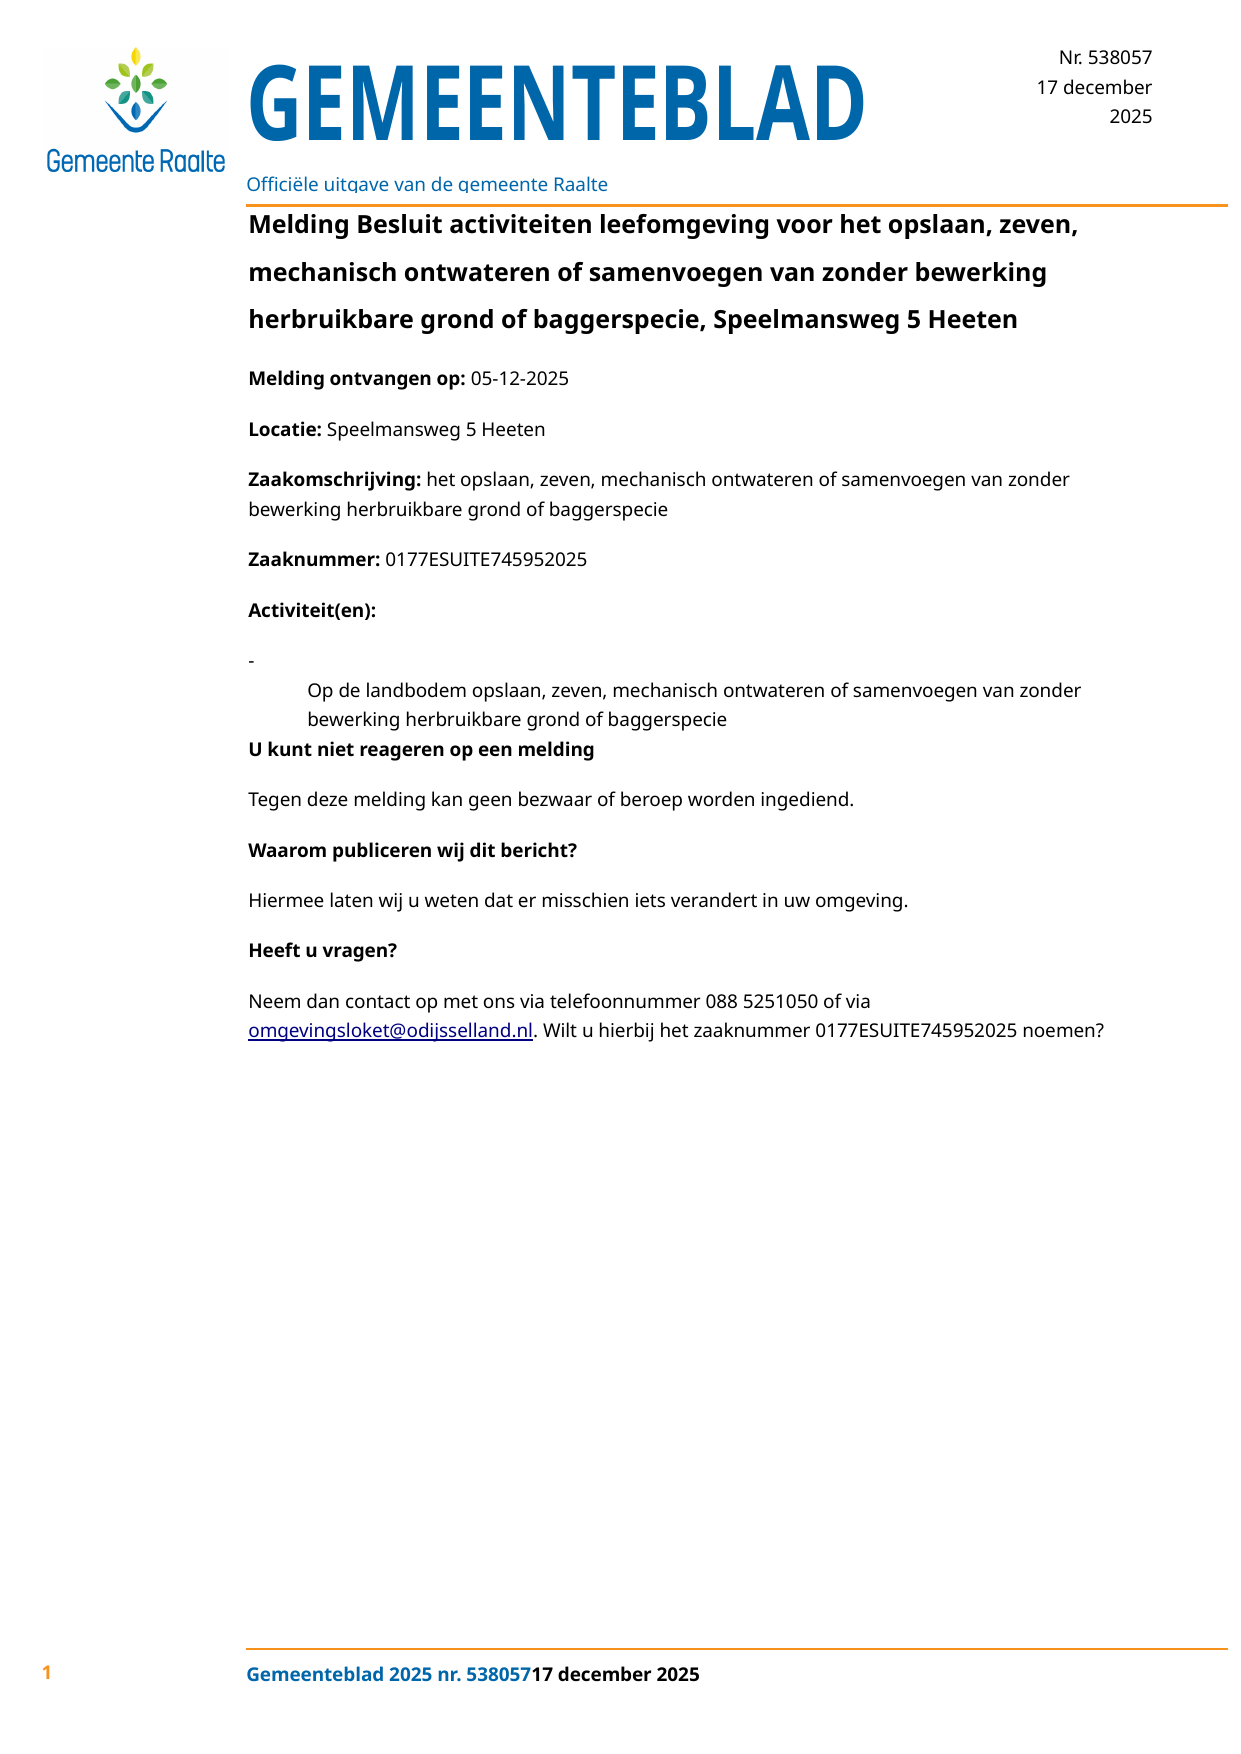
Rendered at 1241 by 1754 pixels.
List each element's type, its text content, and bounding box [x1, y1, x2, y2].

text Activiteit(en): [248, 597, 1152, 622]
text Zaaknummer: 0177ESUITE745952025 [248, 546, 1152, 572]
text Tegen deze melding kan geen bezwaar of beroep worden ingediend. [248, 786, 1152, 812]
text Zaakomschrijving: het opslaan, zeven, mechanisch ontwateren of samenvoegen van zonder bewerking herbruikbare grond of baggerspecie [248, 466, 1152, 522]
list Op de landbodem opslaan, zeven, mechanisch ontwateren of samenvoegen van zonder bewerking herbruikbare grond of baggerspecie [248, 677, 1152, 732]
text Neem dan contact op met ons via telefoonnummer 088 5251050 of via omgevingsloket@odijsselland.nl. Wilt u hierbij het zaaknummer 0177ESUITE745952025 noemen? [248, 988, 1152, 1043]
text Locatie: Speelmansweg 5 Heeten [248, 416, 1152, 442]
text Melding Besluit activiteiten leefomgeving voor het opslaan, zeven, mechanisch ontwateren of samenvoegen van zonder bewerking herbruikbare grond of baggerspecie, Speelmansweg 5 Heeten [248, 207, 1152, 336]
picture [41, 47, 231, 172]
text Waarom publiceren wij dit bericht? [248, 837, 1152, 862]
text Hiermee laten wij u weten dat er misschien iets verandert in uw omgeving. [248, 887, 1152, 913]
text U kunt niet reageren op een melding [248, 736, 1152, 762]
text Melding ontvangen op: 05-12-2025 [248, 366, 1152, 391]
text Heeft u vragen? [248, 938, 1152, 963]
